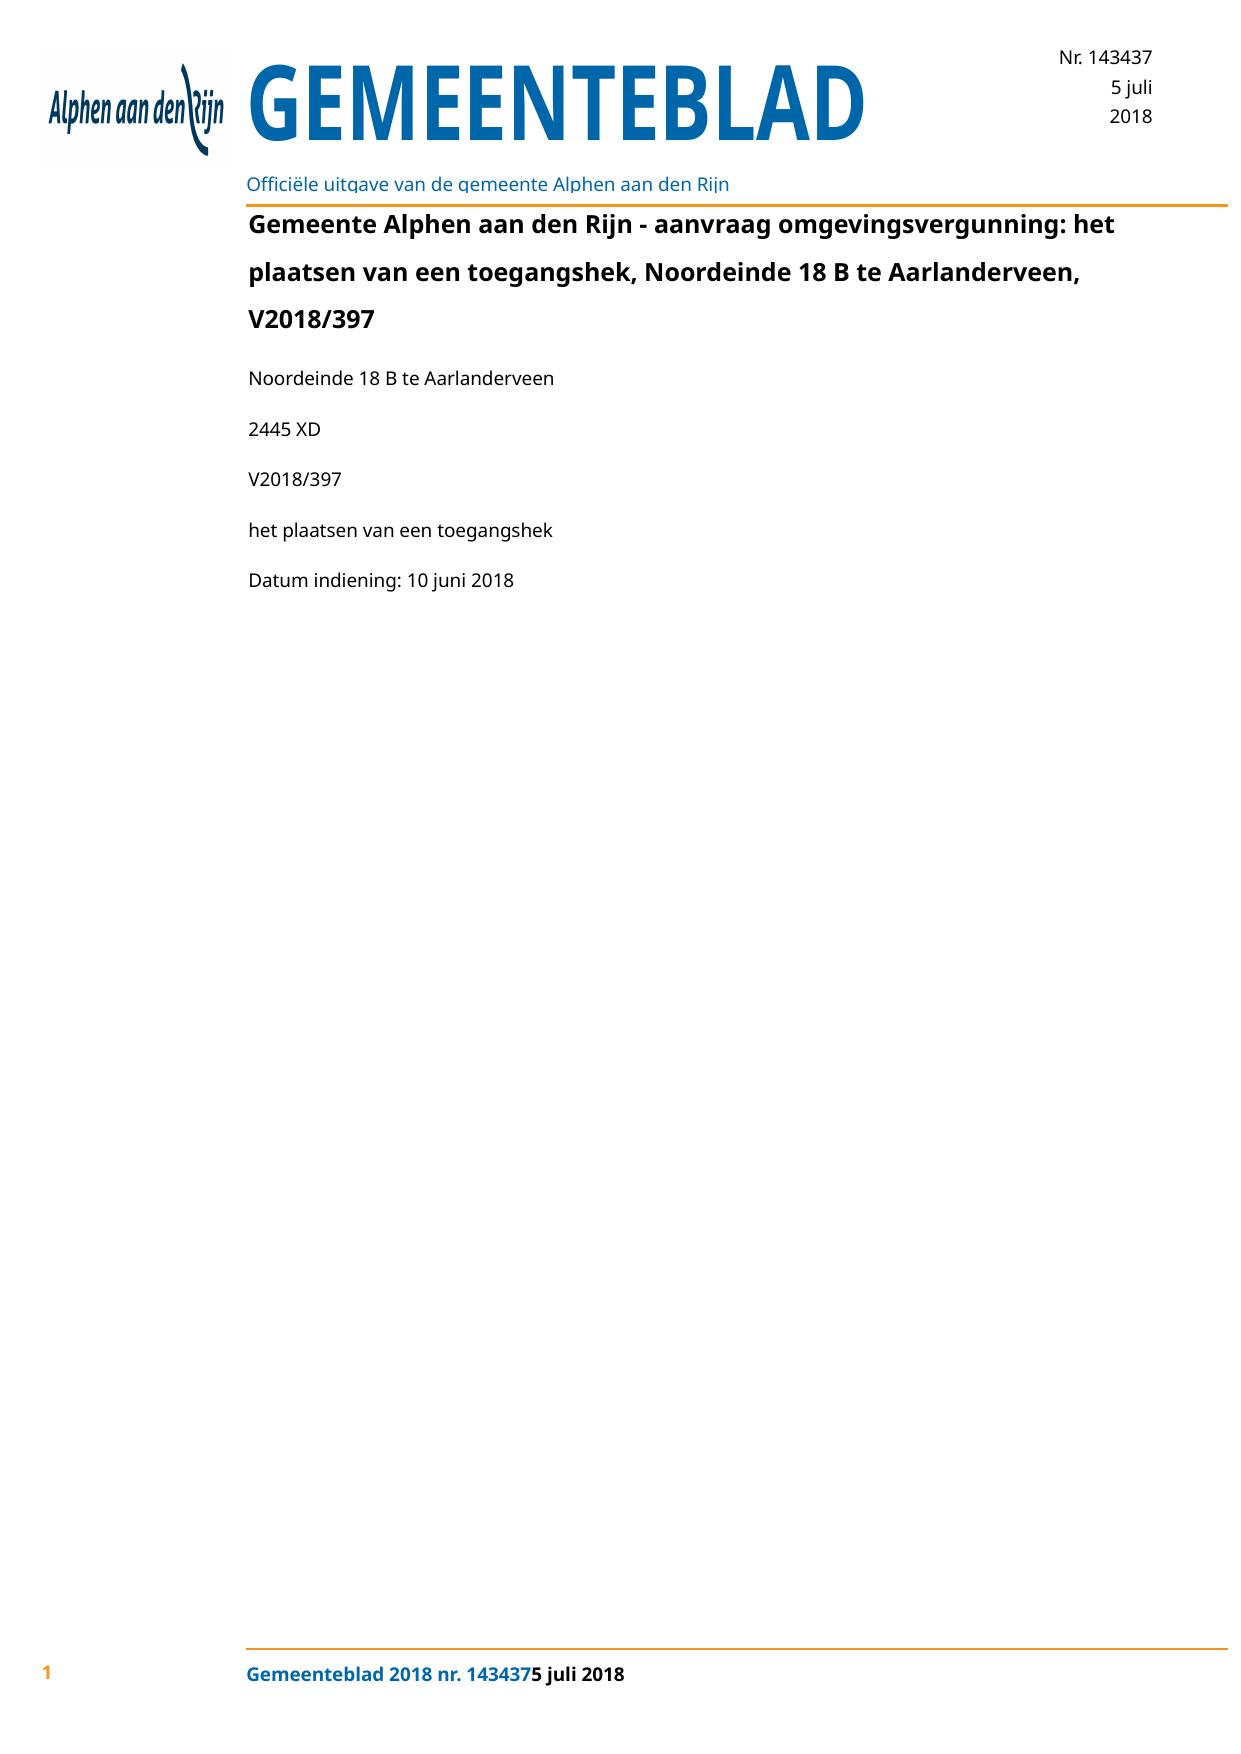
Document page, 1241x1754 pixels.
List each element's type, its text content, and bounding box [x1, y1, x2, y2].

picture [41, 47, 231, 172]
text 2445 XD [248, 416, 1152, 442]
text Datum indiening: 10 juni 2018 [248, 567, 1152, 593]
text V2018/397 [248, 466, 1152, 492]
text Noordeinde 18 B te Aarlanderveen [248, 366, 1152, 391]
text het plaatsen van een toegangshek [248, 517, 1152, 542]
text Gemeente Alphen aan den Rijn - aanvraag omgevingsvergunning: het plaatsen van een toegangshek, Noordeinde 18 B te Aarlanderveen, V2018/397 [248, 207, 1152, 336]
